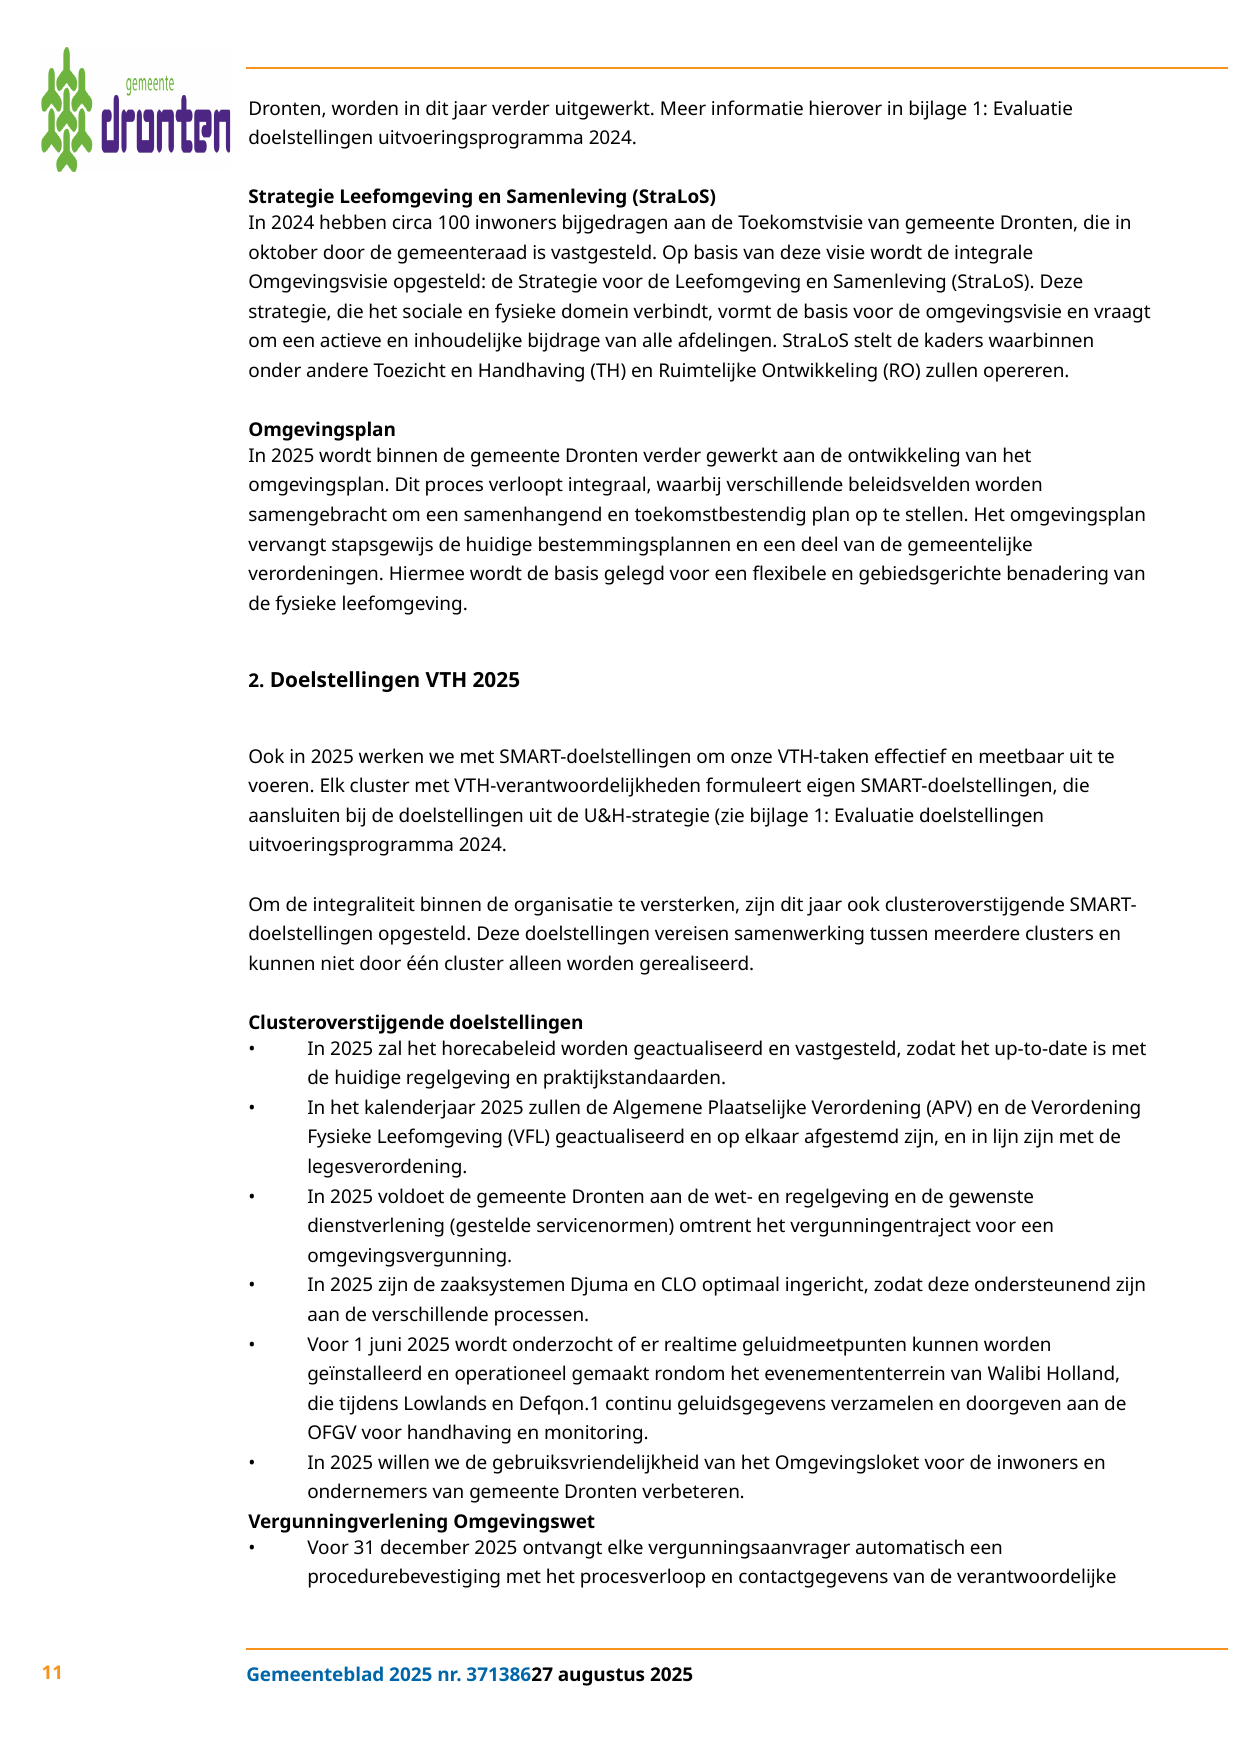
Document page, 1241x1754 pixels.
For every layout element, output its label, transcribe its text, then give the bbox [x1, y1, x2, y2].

picture [41, 47, 231, 172]
list In het kalenderjaar 2025 zullen de Algemene Plaatselijke Verordening (APV) en de Verordening Fysieke Leefomgeving (VFL) geactualiseerd en op elkaar afgestemd zijn, en in lijn zijn met de legesverordening. [248, 1094, 1152, 1179]
list In 2025 zal het horecabeleid worden geactualiseerd en vastgesteld, zodat het up-to-date is met de huidige regelgeving en praktijkstandaarden. [248, 1035, 1152, 1090]
text In 2025 wordt binnen de gemeente Dronten verder gewerkt aan de ontwikkeling van het omgevingsplan. Dit proces verloopt integraal, waarbij verschillende beleidsvelden worden samengebracht om een samenhangend en toekomstbestendig plan op te stellen. Het omgevingsplan vervangt stapsgewijs de huidige bestemmingsplannen en een deel van de gemeentelijke verordeningen. Hiermee wordt de basis gelegd voor een flexibele en gebiedsgerichte benadering van de fysieke leefomgeving. [248, 442, 1152, 616]
text Clusteroverstijgende doelstellingen [248, 1009, 1152, 1035]
list In 2025 zijn de zaaksystemen Djuma en CLO optimaal ingericht, zodat deze ondersteunend zijn aan de verschillende processen. [248, 1272, 1152, 1327]
list In 2025 voldoet de gemeente Dronten aan de wet- en regelgeving en de gewenste dienstverlening (gestelde servicenormen) omtrent het vergunningentraject voor een omgevingsvergunning. [248, 1183, 1152, 1268]
text Om de integraliteit binnen de organisatie te versterken, zijn dit jaar ook clusteroverstijgende SMART-doelstellingen opgesteld. Deze doelstellingen vereisen samenwerking tussen meerdere clusters en kunnen niet door één cluster alleen worden gerealiseerd. [248, 891, 1152, 976]
text In 2024 hebben circa 100 inwoners bijgedragen aan de Toekomstvisie van gemeente Dronten, die in oktober door de gemeenteraad is vastgesteld. Op basis van deze visie wordt de integrale Omgevingsvisie opgesteld: de Strategie voor de Leefomgeving en Samenleving (StraLoS). Deze strategie, die het sociale en fysieke domein verbindt, vormt de basis voor de omgevingsvisie en vraagt om een actieve en inhoudelijke bijdrage van alle afdelingen. StraLoS stelt de kaders waarbinnen onder andere Toezicht en Handhaving (TH) en Ruimtelijke Ontwikkeling (RO) zullen opereren. [248, 209, 1152, 383]
text Vergunningverlening Omgevingswet [248, 1508, 1152, 1534]
text Ook in 2025 werken we met SMART-doelstellingen om onze VTH-taken effectief en meetbaar uit te voeren. Elk cluster met VTH-verantwoordelijkheden formuleert eigen SMART-doelstellingen, die aansluiten bij de doelstellingen uit de U&H-strategie (zie bijlage 1: Evaluatie doelstellingen uitvoeringsprogramma 2024. [248, 743, 1152, 857]
text Dronten, worden in dit jaar verder uitgewerkt. Meer informatie hierover in bijlage 1: Evaluatie doelstellingen uitvoeringsprogramma 2024. [248, 95, 1152, 150]
list Voor 31 december 2025 ontvangt elke vergunningsaanvrager automatisch een procedurebevestiging met het procesverloop en contactgegevens van de verantwoordelijke [248, 1534, 1152, 1589]
list Voor 1 juni 2025 wordt onderzocht of er realtime geluidmeetpunten kunnen worden geïnstalleerd en operationeel gemaakt rondom het evenemententerrein van Walibi Holland, die tijdens Lowlands en Defqon.1 continu geluidsgegevens verzamelen en doorgeven aan de OFGV voor handhaving en monitoring. [248, 1331, 1152, 1445]
text Strategie Leefomgeving en Samenleving (StraLoS) [248, 183, 1152, 209]
text Omgevingsplan [248, 416, 1152, 442]
list In 2025 willen we de gebruiksvriendelijkheid van het Omgevingsloket voor de inwoners en ondernemers van gemeente Dronten verbeteren. [248, 1449, 1152, 1504]
text 2. Doelstellingen VTH 2025 [248, 665, 1152, 694]
